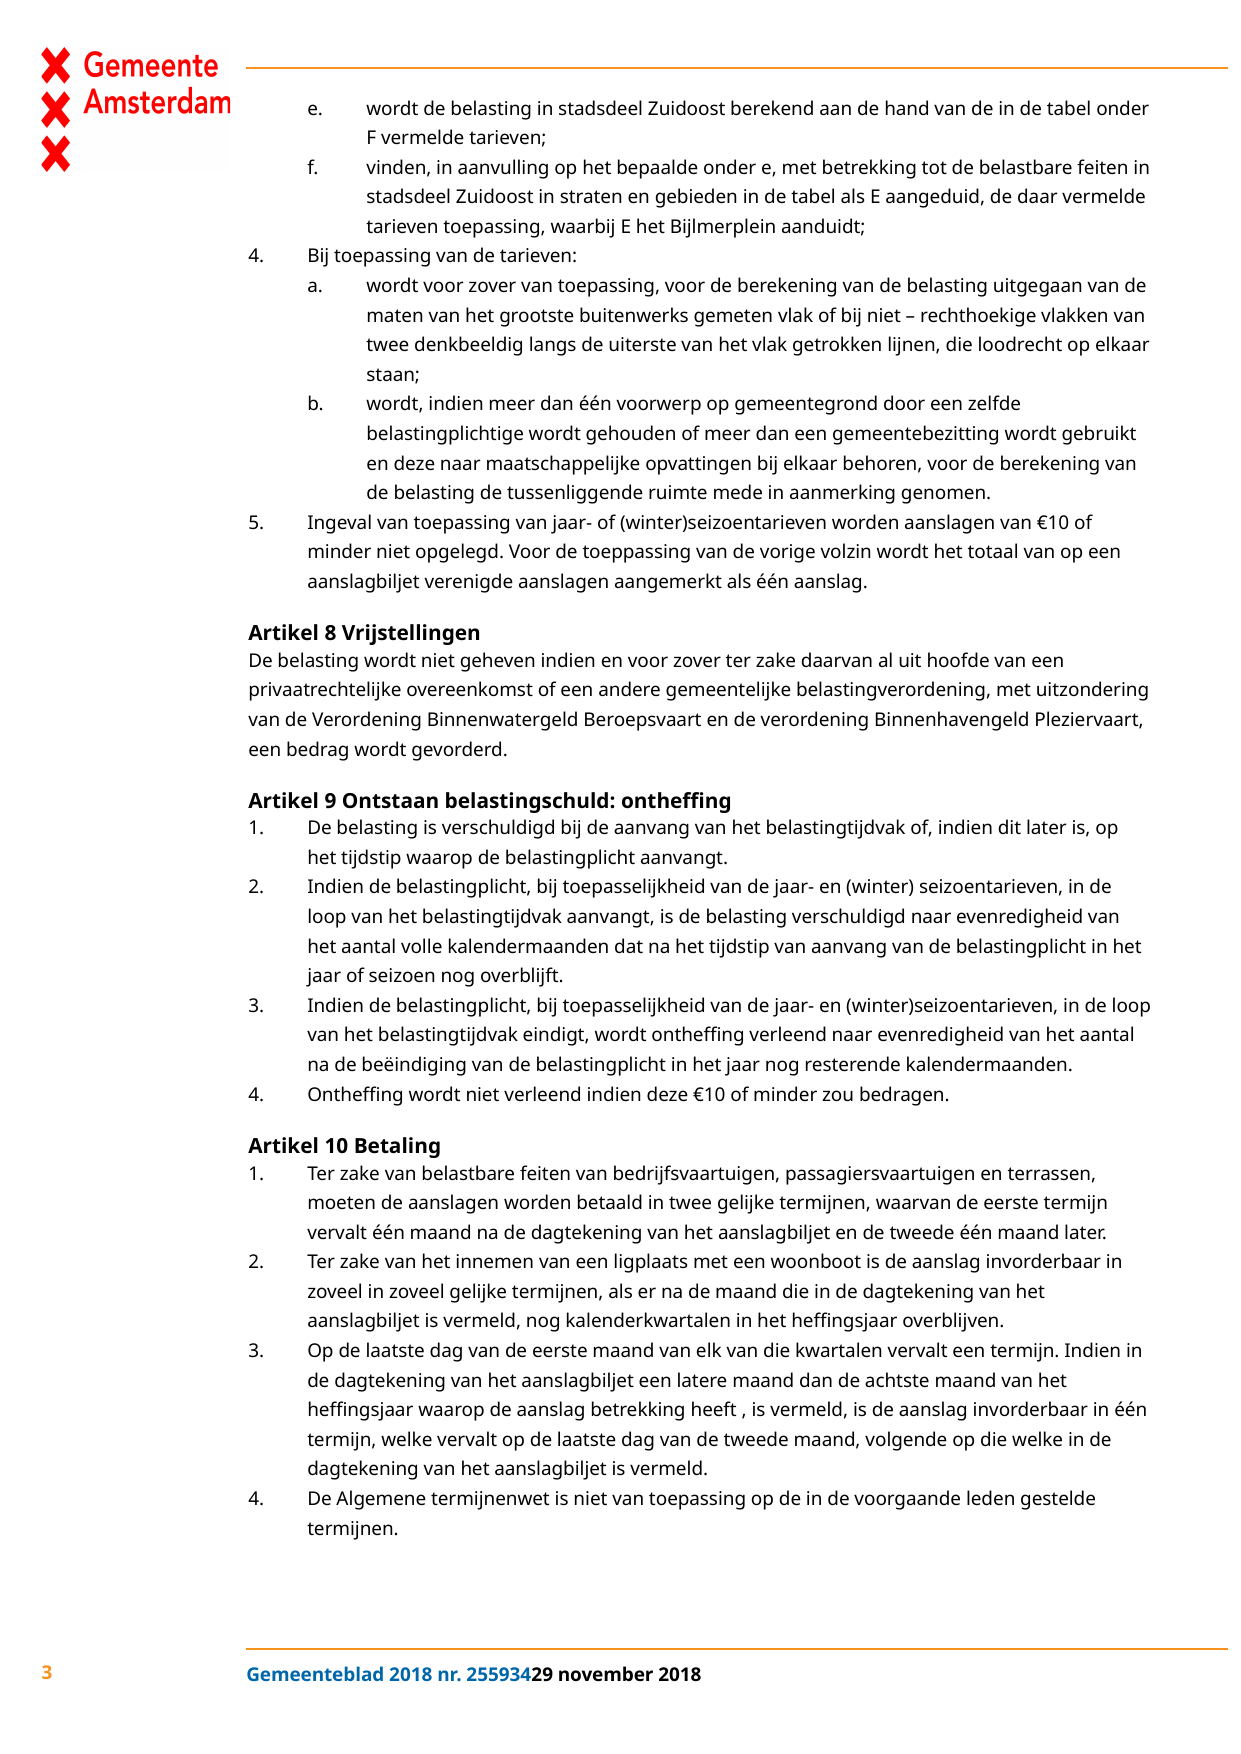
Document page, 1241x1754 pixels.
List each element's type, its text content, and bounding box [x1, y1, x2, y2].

list wordt de belasting in stadsdeel Zuidoost berekend aan de hand van de in de tabel onder F vermelde tarieven; [307, 95, 1152, 150]
text Artikel 10 Betaling [248, 1131, 1152, 1160]
list wordt, indien meer dan één voorwerp op gemeentegrond door een zelfde belastingplichtige wordt gehouden of meer dan een gemeentebezitting wordt gebruikt en deze naar maatschappelijke opvattingen bij elkaar behoren, voor de berekening van de belasting de tussenliggende ruimte mede in aanmerking genomen. [307, 391, 1152, 505]
text Artikel 9 Ontstaan belastingschuld: ontheffing [248, 786, 1152, 814]
list De Algemene termijnenwet is niet van toepassing op de in de voorgaande leden gestelde termijnen. [248, 1485, 1152, 1540]
list Op de laatste dag van de eerste maand van elk van die kwartalen vervalt een termijn. Indien in de dagtekening van het aanslagbiljet een latere maand dan de achtste maand van het heffingsjaar waarop de aanslag betrekking heeft , is vermeld, is de aanslag invorderbaar in één termijn, welke vervalt op de laatste dag van de tweede maand, volgende op die welke in de dagtekening van het aanslagbiljet is vermeld. [248, 1337, 1152, 1481]
list Ontheffing wordt niet verleend indien deze €10 of minder zou bedragen. [248, 1081, 1152, 1107]
text De belasting wordt niet geheven indien en voor zover ter zake daarvan al uit hoofde van een privaatrechtelijke overeenkomst of een andere gemeentelijke belastingverordening, met uitzondering van de Verordening Binnenwatergeld Beroepsvaart en de verordening Binnenhavengeld Pleziervaart, een bedrag wordt gevorderd. [248, 647, 1152, 761]
list Ter zake van het innemen van een ligplaats met een woonboot is de aanslag invorderbaar in zoveel in zoveel gelijke termijnen, als er na de maand die in de dagtekening van het aanslagbiljet is vermeld, nog kalenderkwartalen in het heffingsjaar overblijven. [248, 1248, 1152, 1333]
list De belasting is verschuldigd bij de aanvang van het belastingtijdvak of, indien dit later is, op het tijdstip waarop de belastingplicht aanvangt. [248, 814, 1152, 870]
text Artikel 8 Vrijstellingen [248, 618, 1152, 647]
list Indien de belastingplicht, bij toepasselijkheid van de jaar- en (winter)seizoentarieven, in de loop van het belastingtijdvak eindigt, wordt ontheffing verleend naar evenredigheid van het aantal na de beëindiging van de belastingplicht in het jaar nog resterende kalendermaanden. [248, 992, 1152, 1077]
list Bij toepassing van de tarieven: [248, 243, 1152, 268]
list Ingeval van toepassing van jaar- of (winter)seizoentarieven worden aanslagen van €10 of minder niet opgelegd. Voor de toeppassing van de vorige volzin wordt het totaal van op een aanslagbiljet verenigde aanslagen aangemerkt als één aanslag. [248, 509, 1152, 594]
list wordt voor zover van toepassing, voor de berekening van de belasting uitgegaan van de maten van het grootste buitenwerks gemeten vlak of bij niet – rechthoekige vlakken van twee denkbeeldig langs de uiterste van het vlak getrokken lijnen, die loodrecht op elkaar staan; [307, 272, 1152, 387]
list Ter zake van belastbare feiten van bedrijfsvaartuigen, passagiersvaartuigen en terrassen, moeten de aanslagen worden betaald in twee gelijke termijnen, waarvan de eerste termijn vervalt één maand na de dagtekening van het aanslagbiljet en de tweede één maand later. [248, 1160, 1152, 1244]
list Indien de belastingplicht, bij toepasselijkheid van de jaar- en (winter) seizoentarieven, in de loop van het belastingtijdvak aanvangt, is de belasting verschuldigd naar evenredigheid van het aantal volle kalendermaanden dat na het tijdstip van aanvang van de belastingplicht in het jaar of seizoen nog overblijft. [248, 874, 1152, 988]
picture [41, 47, 231, 172]
list vinden, in aanvulling op het bepaalde onder e, met betrekking tot de belastbare feiten in stadsdeel Zuidoost in straten en gebieden in de tabel als E aangeduid, de daar vermelde tarieven toepassing, waarbij E het Bijlmerplein aanduidt; [307, 154, 1152, 239]
